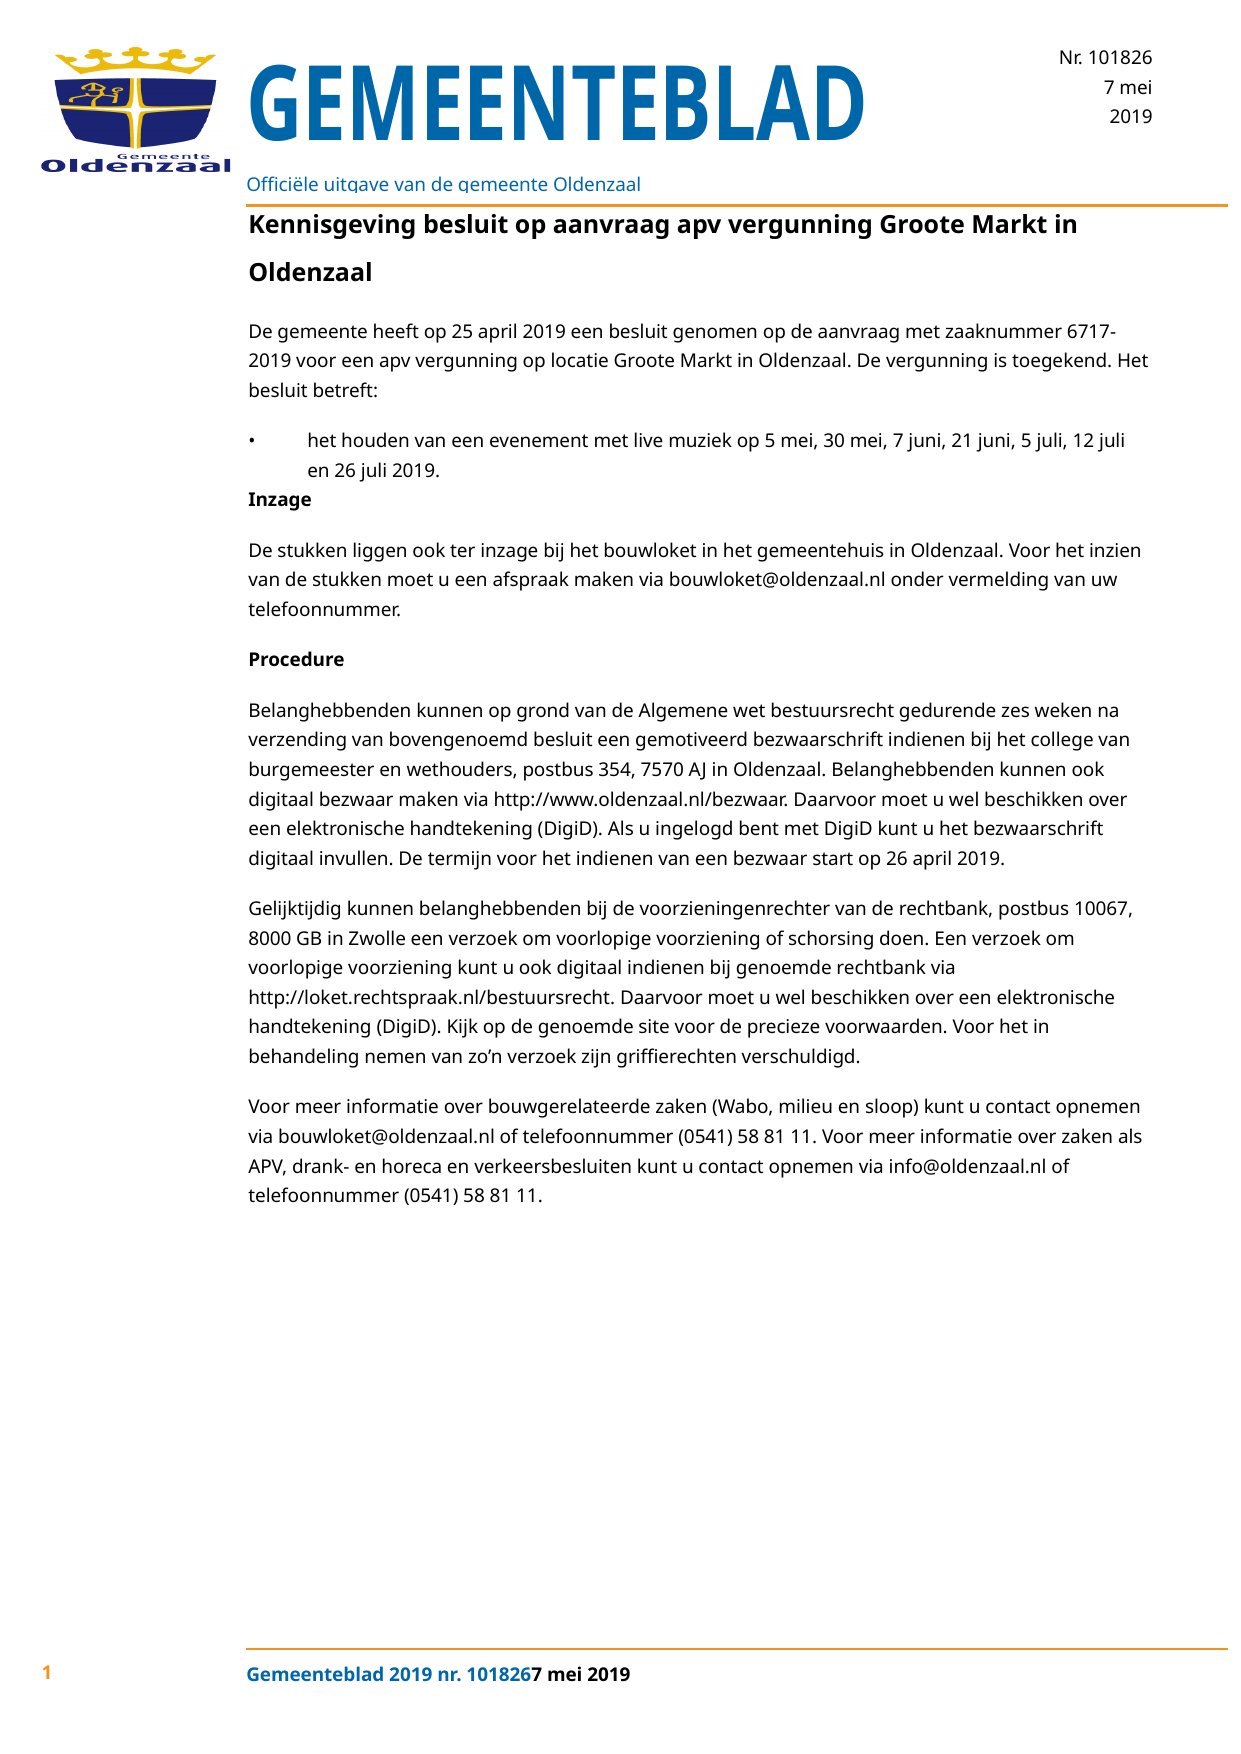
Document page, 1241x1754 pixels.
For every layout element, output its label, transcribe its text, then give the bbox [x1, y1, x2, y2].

text Inzage [248, 487, 1152, 512]
text De gemeente heeft op 25 april 2019 een besluit genomen op de aanvraag met zaaknummer 6717-2019 voor een apv vergunning op locatie Groote Markt in Oldenzaal. De vergunning is toegekend. Het besluit betreft: [248, 318, 1152, 403]
text De stukken liggen ook ter inzage bij het bouwloket in het gemeentehuis in Oldenzaal. Voor het inzien van de stukken moet u een afspraak maken via bouwloket@oldenzaal.nl onder vermelding van uw telefoonnummer. [248, 537, 1152, 622]
text Procedure [248, 647, 1152, 672]
text Kennisgeving besluit op aanvraag apv vergunning Groote Markt in Oldenzaal [248, 207, 1152, 288]
list het houden van een evenement met live muziek op 5 mei, 30 mei, 7 juni, 21 juni, 5 juli, 12 juli en 26 juli 2019. [248, 427, 1152, 483]
text Gelijktijdig kunnen belanghebbenden bij de voorzieningenrechter van de rechtbank, postbus 10067, 8000 GB in Zwolle een verzoek om voorlopige voorziening of schorsing doen. Een verzoek om voorlopige voorziening kunt u ook digitaal indienen bij genoemde rechtbank via http://loket.rechtspraak.nl/bestuursrecht. Daarvoor moet u wel beschikken over een elektronische handtekening (DigiD). Kijk op de genoemde site voor de precieze voorwaarden. Voor het in behandeling nemen van zo’n verzoek zijn griffierechten verschuldigd. [248, 895, 1152, 1069]
text Voor meer informatie over bouwgerelateerde zaken (Wabo, milieu en sloop) kunt u contact opnemen via bouwloket@oldenzaal.nl of telefoonnummer (0541) 58 81 11. Voor meer informatie over zaken als APV, drank- en horeca en verkeersbesluiten kunt u contact opnemen via info@oldenzaal.nl of telefoonnummer (0541) 58 81 11. [248, 1094, 1152, 1208]
picture [41, 47, 231, 172]
text Belanghebbenden kunnen op grond van de Algemene wet bestuursrecht gedurende zes weken na verzending van bovengenoemd besluit een gemotiveerd bezwaarschrift indienen bij het college van burgemeester en wethouders, postbus 354, 7570 AJ in Oldenzaal. Belanghebbenden kunnen ook digitaal bezwaar maken via http://www.oldenzaal.nl/bezwaar. Daarvoor moet u wel beschikken over een elektronische handtekening (DigiD). Als u ingelogd bent met DigiD kunt u het bezwaarschrift digitaal invullen. De termijn voor het indienen van een bezwaar start op 26 april 2019. [248, 697, 1152, 871]
